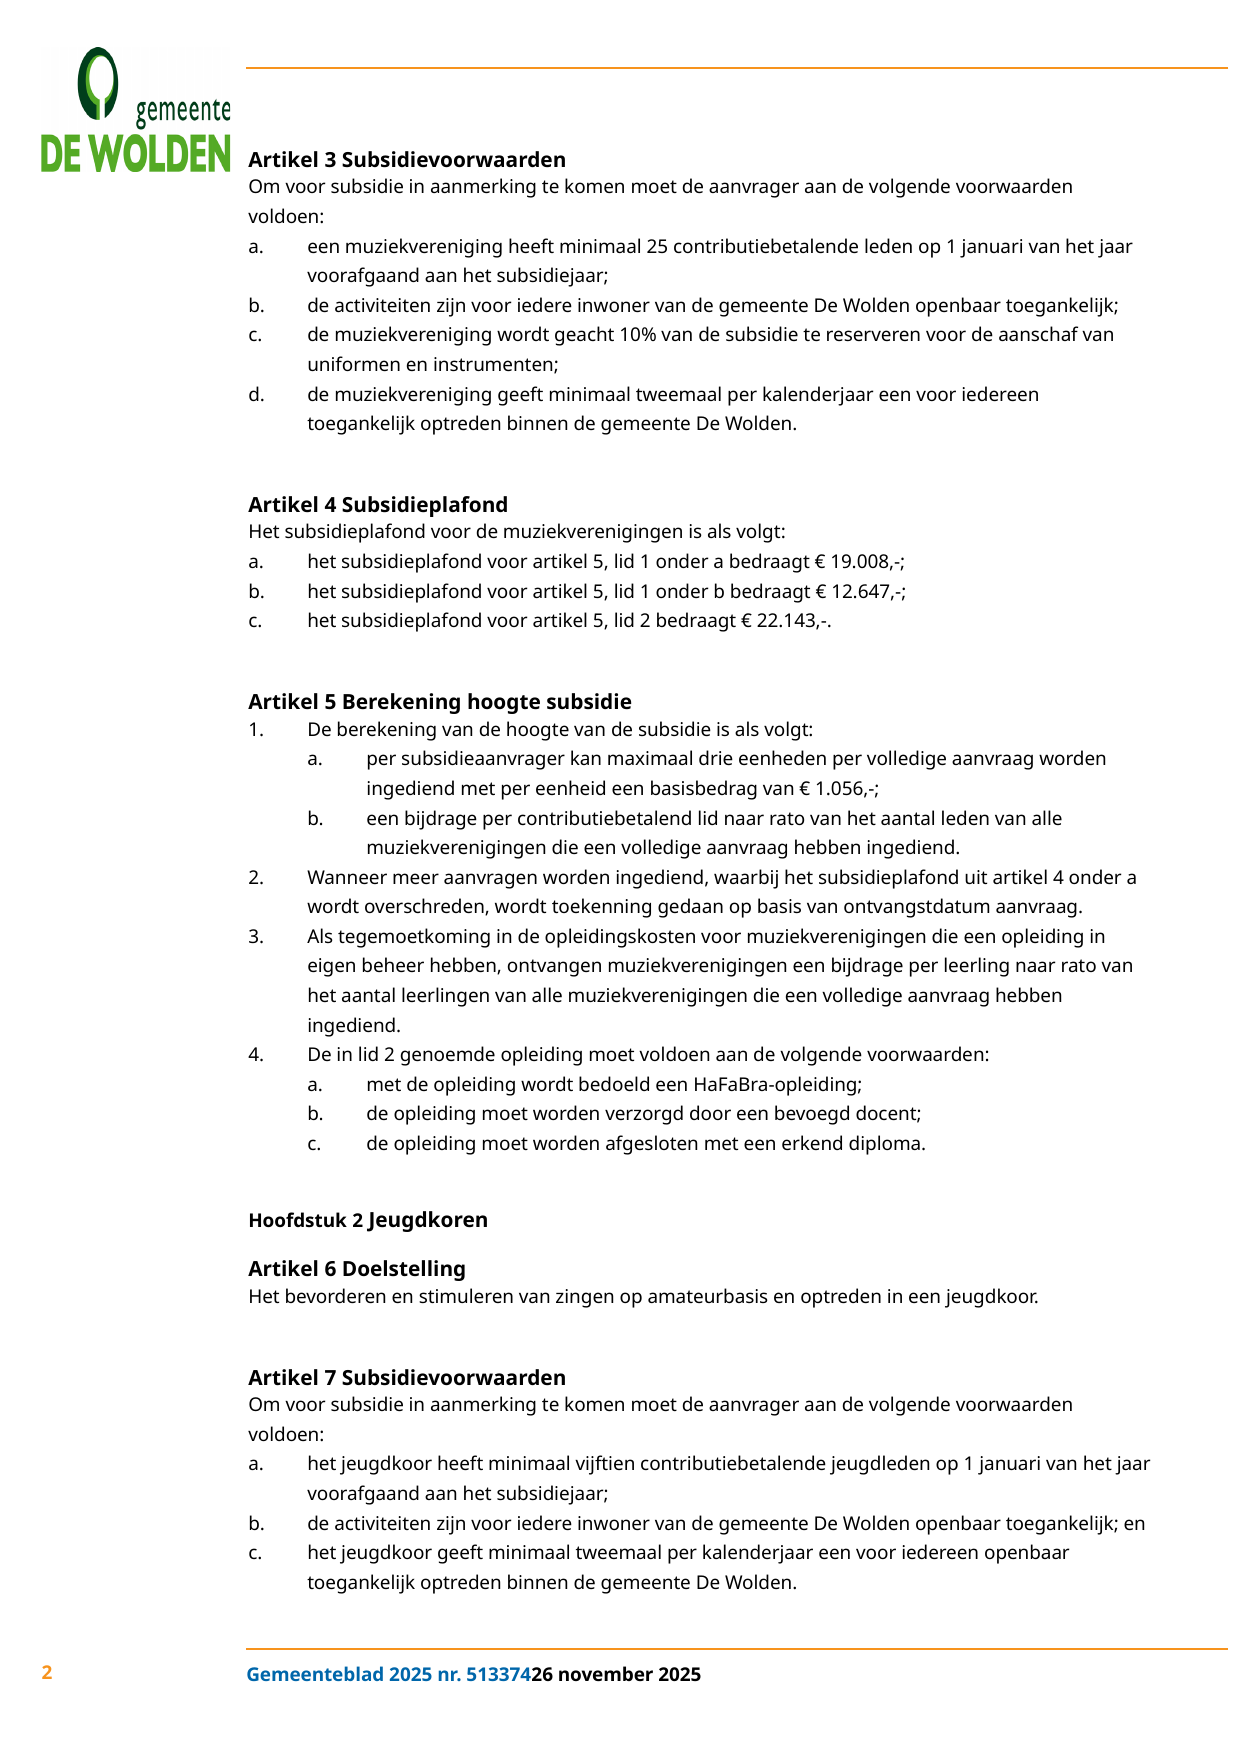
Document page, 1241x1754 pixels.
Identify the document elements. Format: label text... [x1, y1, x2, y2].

text Artikel 5 Berekening hoogte subsidie [248, 687, 1152, 716]
list het jeugdkoor heeft minimaal vijftien contributiebetalende jeugdleden op 1 januari van het jaar voorafgaand aan het subsidiejaar; [248, 1451, 1152, 1506]
text Om voor subsidie in aanmerking te komen moet de aanvrager aan de volgende voorwaarden voldoen: [248, 174, 1152, 229]
list de muziekvereniging geeft minimaal tweemaal per kalenderjaar een voor iedereen toegankelijk optreden binnen de gemeente De Wolden. [248, 381, 1152, 436]
text Om voor subsidie in aanmerking te komen moet de aanvrager aan de volgende voorwaarden voldoen: [248, 1391, 1152, 1447]
list met de opleiding wordt bedoeld een HaFaBra-opleiding; [307, 1071, 1152, 1097]
list de activiteiten zijn voor iedere inwoner van de gemeente De Wolden openbaar toegankelijk; [248, 292, 1152, 318]
text Artikel 7 Subsidievoorwaarden [248, 1363, 1152, 1391]
list de opleiding moet worden verzorgd door een bevoegd docent; [307, 1101, 1152, 1126]
text Artikel 6 Doelstelling [248, 1254, 1152, 1283]
list de opleiding moet worden afgesloten met een erkend diploma. [307, 1130, 1152, 1156]
list De in lid 2 genoemde opleiding moet voldoen aan de volgende voorwaarden: [248, 1041, 1152, 1067]
list de activiteiten zijn voor iedere inwoner van de gemeente De Wolden openbaar toegankelijk; en [248, 1510, 1152, 1536]
list per subsidieaanvrager kan maximaal drie eenheden per volledige aanvraag worden ingediend met per eenheid een basisbedrag van € 1.056,-; [307, 746, 1152, 801]
text Artikel 3 Subsidievoorwaarden [248, 145, 1152, 174]
text Artikel 4 Subsidieplafond [248, 490, 1152, 519]
list Als tegemoetkoming in de opleidingskosten voor muziekverenigingen die een opleiding in eigen beheer hebben, ontvangen muziekverenigingen een bijdrage per leerling naar rato van het aantal leerlingen van alle muziekverenigingen die een volledige aanvraag hebben ingediend. [248, 923, 1152, 1037]
list De berekening van de hoogte van de subsidie is als volgt: [248, 716, 1152, 742]
text Hoofdstuk 2 Jeugdkoren [248, 1205, 1152, 1234]
list een muziekvereniging heeft minimaal 25 contributiebetalende leden op 1 januari van het jaar voorafgaand aan het subsidiejaar; [248, 233, 1152, 288]
text Het bevorderen en stimuleren van zingen op amateurbasis en optreden in een jeugdkoor. [248, 1283, 1152, 1309]
list de muziekvereniging wordt geacht 10% van de subsidie te reserveren voor de aanschaf van uniformen en instrumenten; [248, 322, 1152, 377]
text Het subsidieplafond voor de muziekverenigingen is als volgt: [248, 519, 1152, 544]
list het jeugdkoor geeft minimaal tweemaal per kalenderjaar een voor iedereen openbaar toegankelijk optreden binnen de gemeente De Wolden. [248, 1539, 1152, 1595]
list een bijdrage per contributiebetalend lid naar rato van het aantal leden van alle muziekverenigingen die een volledige aanvraag hebben ingediend. [307, 805, 1152, 860]
list Wanneer meer aanvragen worden ingediend, waarbij het subsidieplafond uit artikel 4 onder a wordt overschreden, wordt toekenning gedaan op basis van ontvangstdatum aanvraag. [248, 864, 1152, 919]
list het subsidieplafond voor artikel 5, lid 1 onder a bedraagt € 19.008,-; [248, 548, 1152, 574]
list het subsidieplafond voor artikel 5, lid 1 onder b bedraagt € 12.647,-; [248, 578, 1152, 604]
picture [41, 47, 231, 172]
list het subsidieplafond voor artikel 5, lid 2 bedraagt € 22.143,-. [248, 607, 1152, 633]
